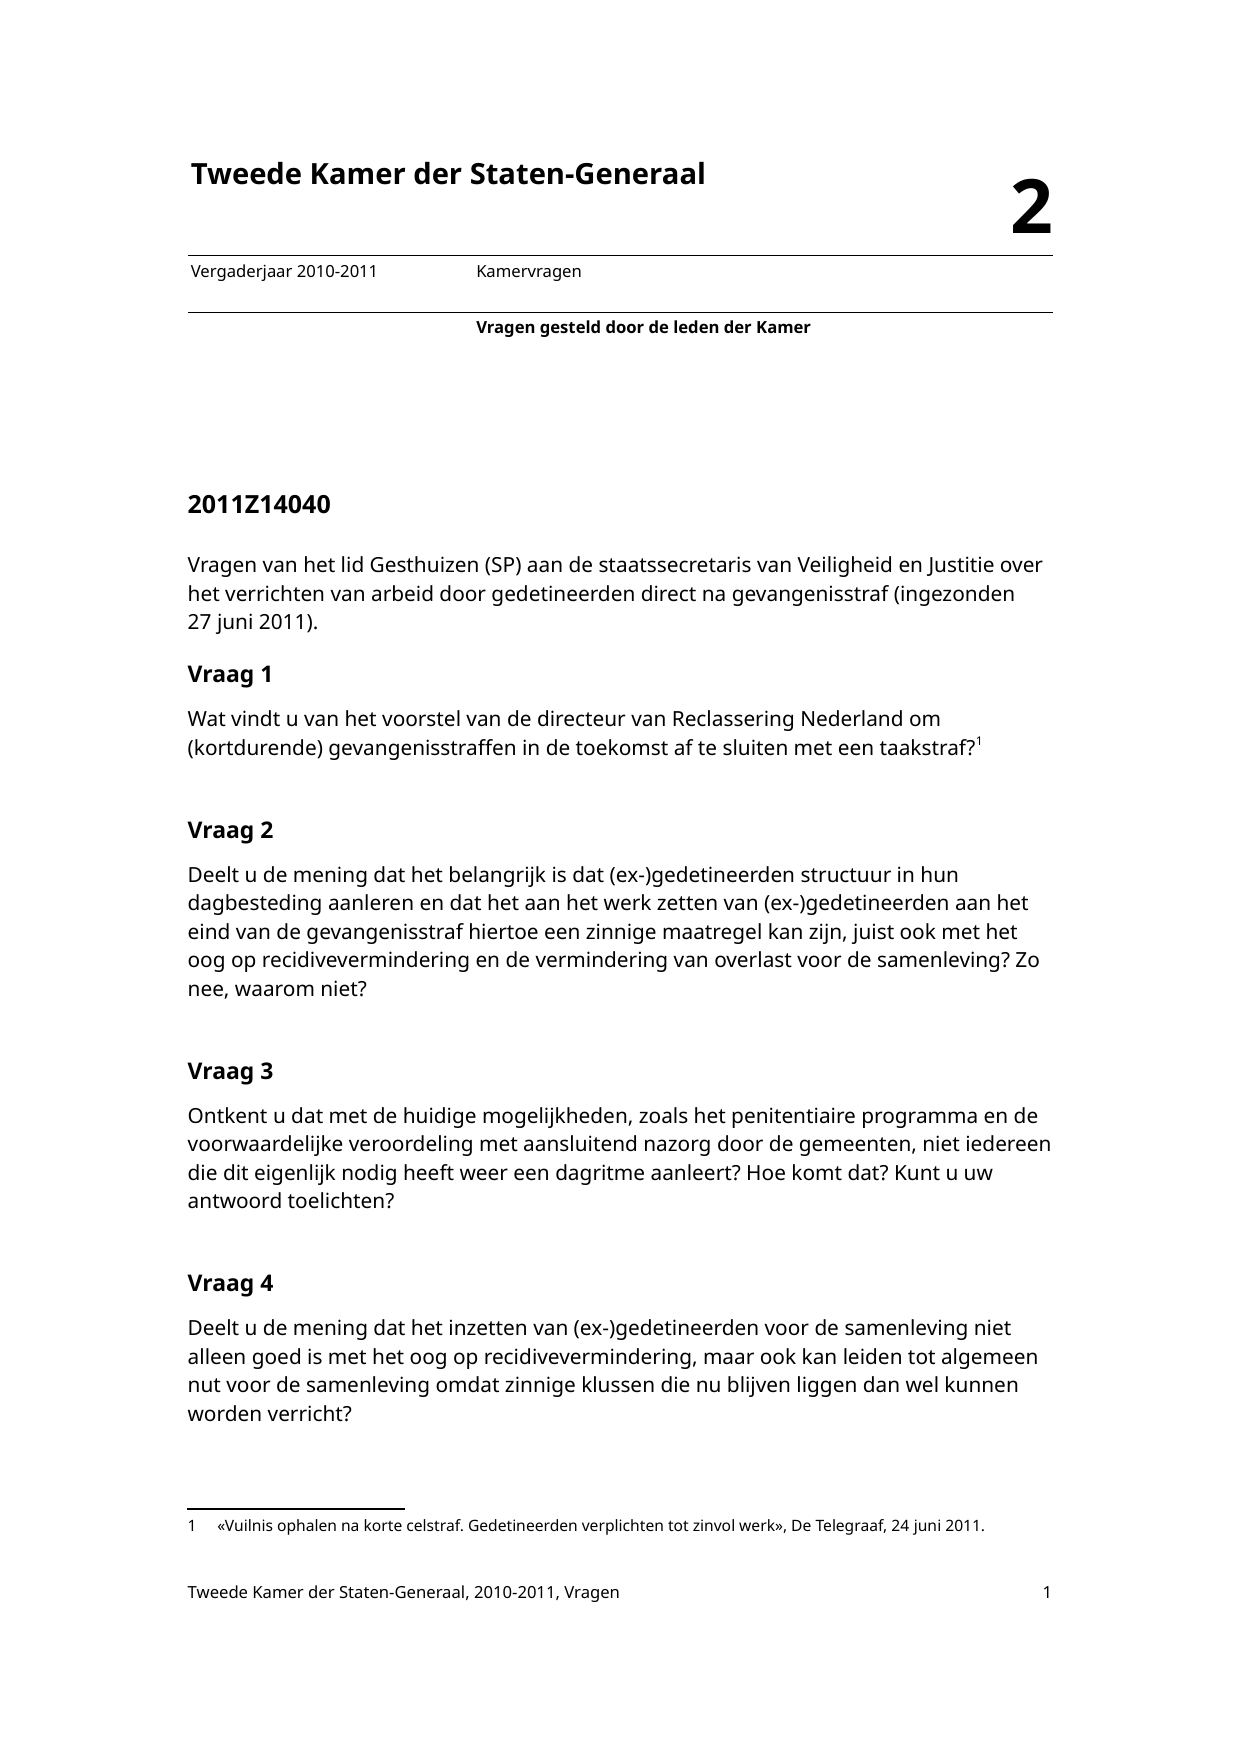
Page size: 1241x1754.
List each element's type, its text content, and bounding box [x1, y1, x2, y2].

table_header Tweede Kamer der Staten-Generaal [188, 150, 879, 255]
text Ontkent u dat met de huidige mogelijkheden, zoals het penitentiaire programma en de voorwaardelijke veroordeling met aansluitend nazorg door de gemeenten, niet iedereen die dit eigenlijk nodig heeft weer een dagritme aanleert? Hoe komt dat? Kunt u uw antwoord toelichten? [187, 1101, 1053, 1215]
text 2011Z14040 [187, 487, 1053, 521]
subtitle Vraag 3 [187, 1055, 1053, 1086]
text Deelt u de mening dat het belangrijk is dat (ex-)gedetineerden structuur in hun dagbesteding aanleren en dat het aan het werk zetten van (ex-)gedetineerden aan het eind van de gevangenisstraf hiertoe een zinnige maatregel kan zijn, juist ook met het oog op recidivevermindering en de vermindering van overlast voor de samenleving? Zo nee, waarom niet? [187, 860, 1053, 1002]
text «Vuilnis ophalen na korte celstraf. Gedetineerden verplichten tot zinvol werk», De Telegraaf, 24 juni 2011. [187, 1479, 1053, 1536]
table_header 2 [880, 150, 1053, 255]
text Wat vindt u van het voorstel van de directeur van Reclassering Nederland om (kortdurende) gevangenisstraffen in de toekomst af te sluiten met een taakstraf? [187, 704, 1053, 761]
table_cell [188, 313, 473, 339]
text Vragen van het lid Gesthuizen (SP) aan de staatssecretaris van Veiligheid en Justitie over het verrichten van arbeid door gedetineerden direct na gevangenisstraf (ingezonden 27 juni 2011). [187, 550, 1053, 636]
subtitle Vraag 1 [187, 658, 1053, 689]
text Deelt u de mening dat het inzetten van (ex-)gedetineerden voor de samenleving niet alleen goed is met het oog op recidivevermindering, maar ook kan leiden tot algemeen nut voor de samenleving omdat zinnige klussen die nu blijven liggen dan wel kunnen worden verricht? [187, 1313, 1053, 1427]
table_cell Kamervragen [473, 256, 1053, 312]
subtitle Vraag 2 [187, 814, 1053, 845]
table_cell Vragen gesteld door de leden der Kamer [473, 313, 1053, 339]
subtitle Vraag 4 [187, 1267, 1053, 1298]
table_cell Vergaderjaar 2010-2011 [188, 256, 473, 312]
